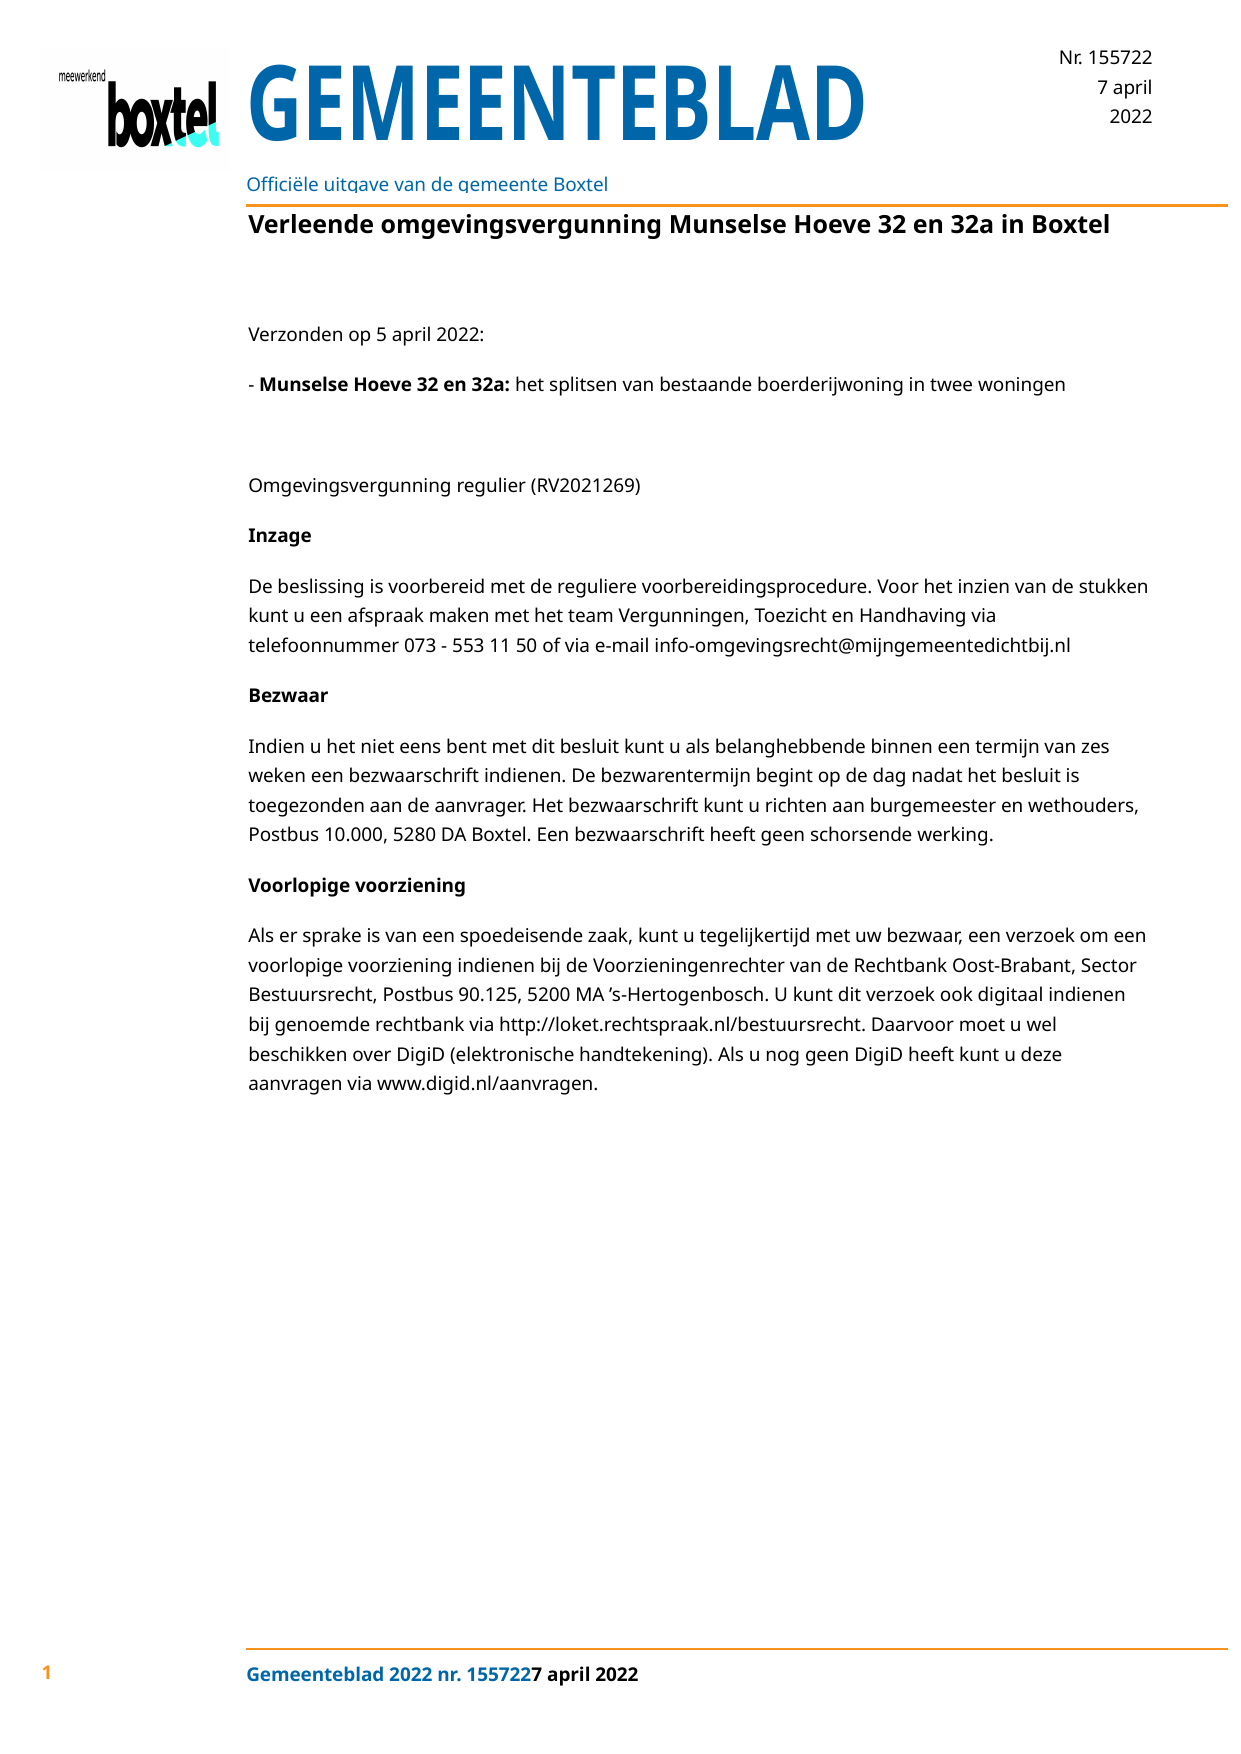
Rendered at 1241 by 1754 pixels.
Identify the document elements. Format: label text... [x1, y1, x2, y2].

text Omgevingsvergunning regulier (RV2021269) [248, 472, 1152, 498]
text Inzage [248, 522, 1152, 548]
text Voorlopige voorziening [248, 872, 1152, 898]
text Bezwaar [248, 682, 1152, 708]
text Verzonden op 5 april 2022: [248, 321, 1152, 346]
text Verleende omgevingsvergunning Munselse Hoeve 32 en 32a in Boxtel [248, 207, 1152, 241]
text De beslissing is voorbereid met de reguliere voorbereidingsprocedure. Voor het inzien van de stukken kunt u een afspraak maken met het team Vergunningen, Toezicht en Handhaving via telefoonnummer 073 - 553 11 50 of via e-mail info-omgevingsrecht@mijngemeentedichtbij.nl [248, 573, 1152, 658]
text Als er sprake is van een spoedeisende zaak, kunt u tegelijkertijd met uw bezwaar, een verzoek om een voorlopige voorziening indienen bij de Voorzieningenrechter van de Rechtbank Oost-Brabant, Sector Bestuursrecht, Postbus 90.125, 5200 MA ’s-Hertogenbosch. U kunt dit verzoek ook digitaal indienen bij genoemde rechtbank via http://loket.rechtspraak.nl/bestuursrecht. Daarvoor moet u wel beschikken over DigiD (elektronische handtekening). Als u nog geen DigiD heeft kunt u deze aanvragen via www.digid.nl/aanvragen. [248, 922, 1152, 1096]
text Indien u het niet eens bent met dit besluit kunt u als belanghebbende binnen een termijn van zes weken een bezwaarschrift indienen. De bezwarentermijn begint op de dag nadat het besluit is toegezonden aan de aanvrager. Het bezwaarschrift kunt u richten aan burgemeester en wethouders, Postbus 10.000, 5280 DA Boxtel. Een bezwaarschrift heeft geen schorsende werking. [248, 733, 1152, 847]
text - Munselse Hoeve 32 en 32a: het splitsen van bestaande boerderijwoning in twee woningen [248, 371, 1152, 397]
picture [41, 47, 231, 172]
